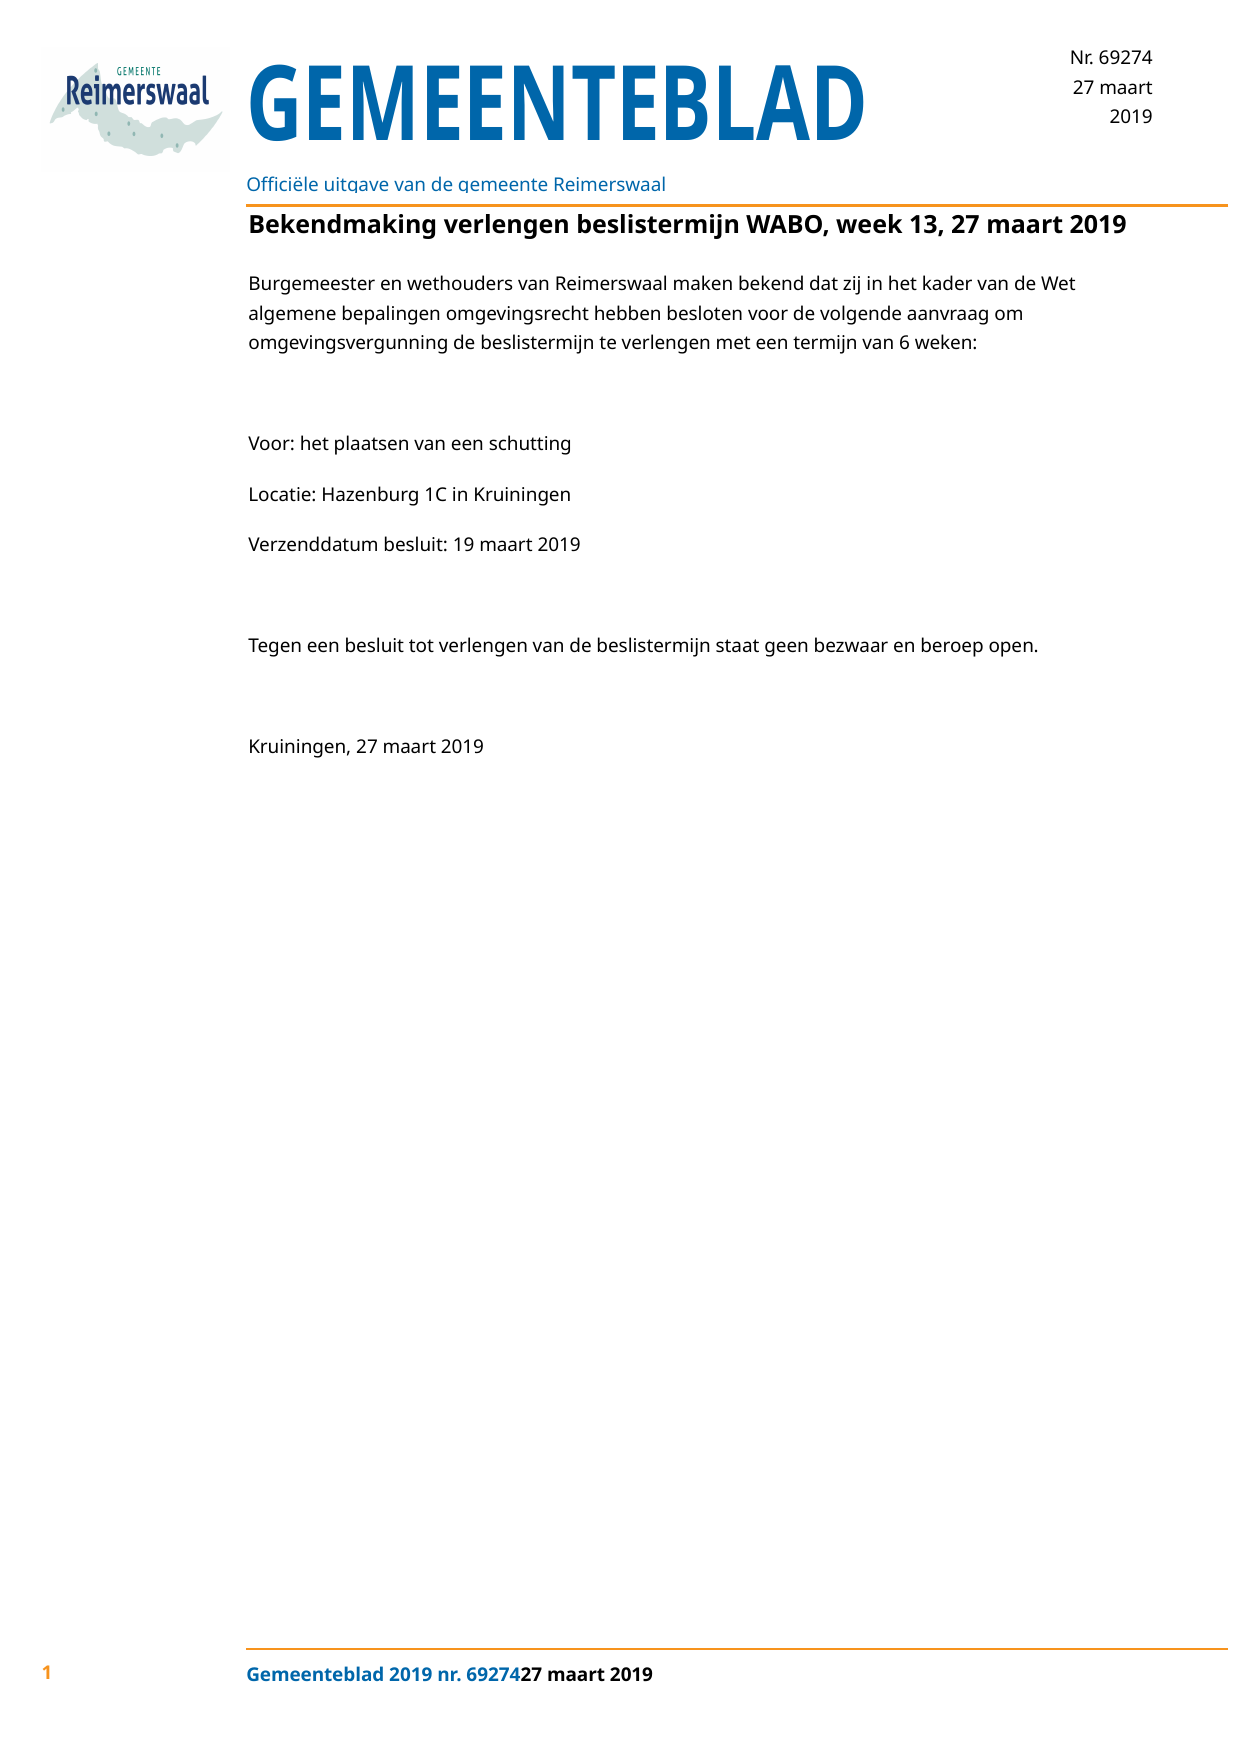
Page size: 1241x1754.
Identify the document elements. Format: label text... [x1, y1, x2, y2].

text Tegen een besluit tot verlengen van de beslistermijn staat geen bezwaar en beroep open. [248, 632, 1152, 658]
text Locatie: Hazenburg 1C in Kruiningen [248, 481, 1152, 506]
text Voor: het plaatsen van een schutting [248, 430, 1152, 456]
text Burgemeester en wethouders van Reimerswaal maken bekend dat zij in het kader van de Wet algemene bepalingen omgevingsrecht hebben besloten voor de volgende aanvraag om omgevingsvergunning de beslistermijn te verlengen met een termijn van 6 weken: [248, 270, 1152, 355]
text Verzenddatum besluit: 19 maart 2019 [248, 531, 1152, 557]
text Bekendmaking verlengen beslistermijn WABO, week 13, 27 maart 2019 [248, 207, 1152, 241]
text Kruiningen, 27 maart 2019 [248, 733, 1152, 758]
picture [41, 47, 231, 172]
